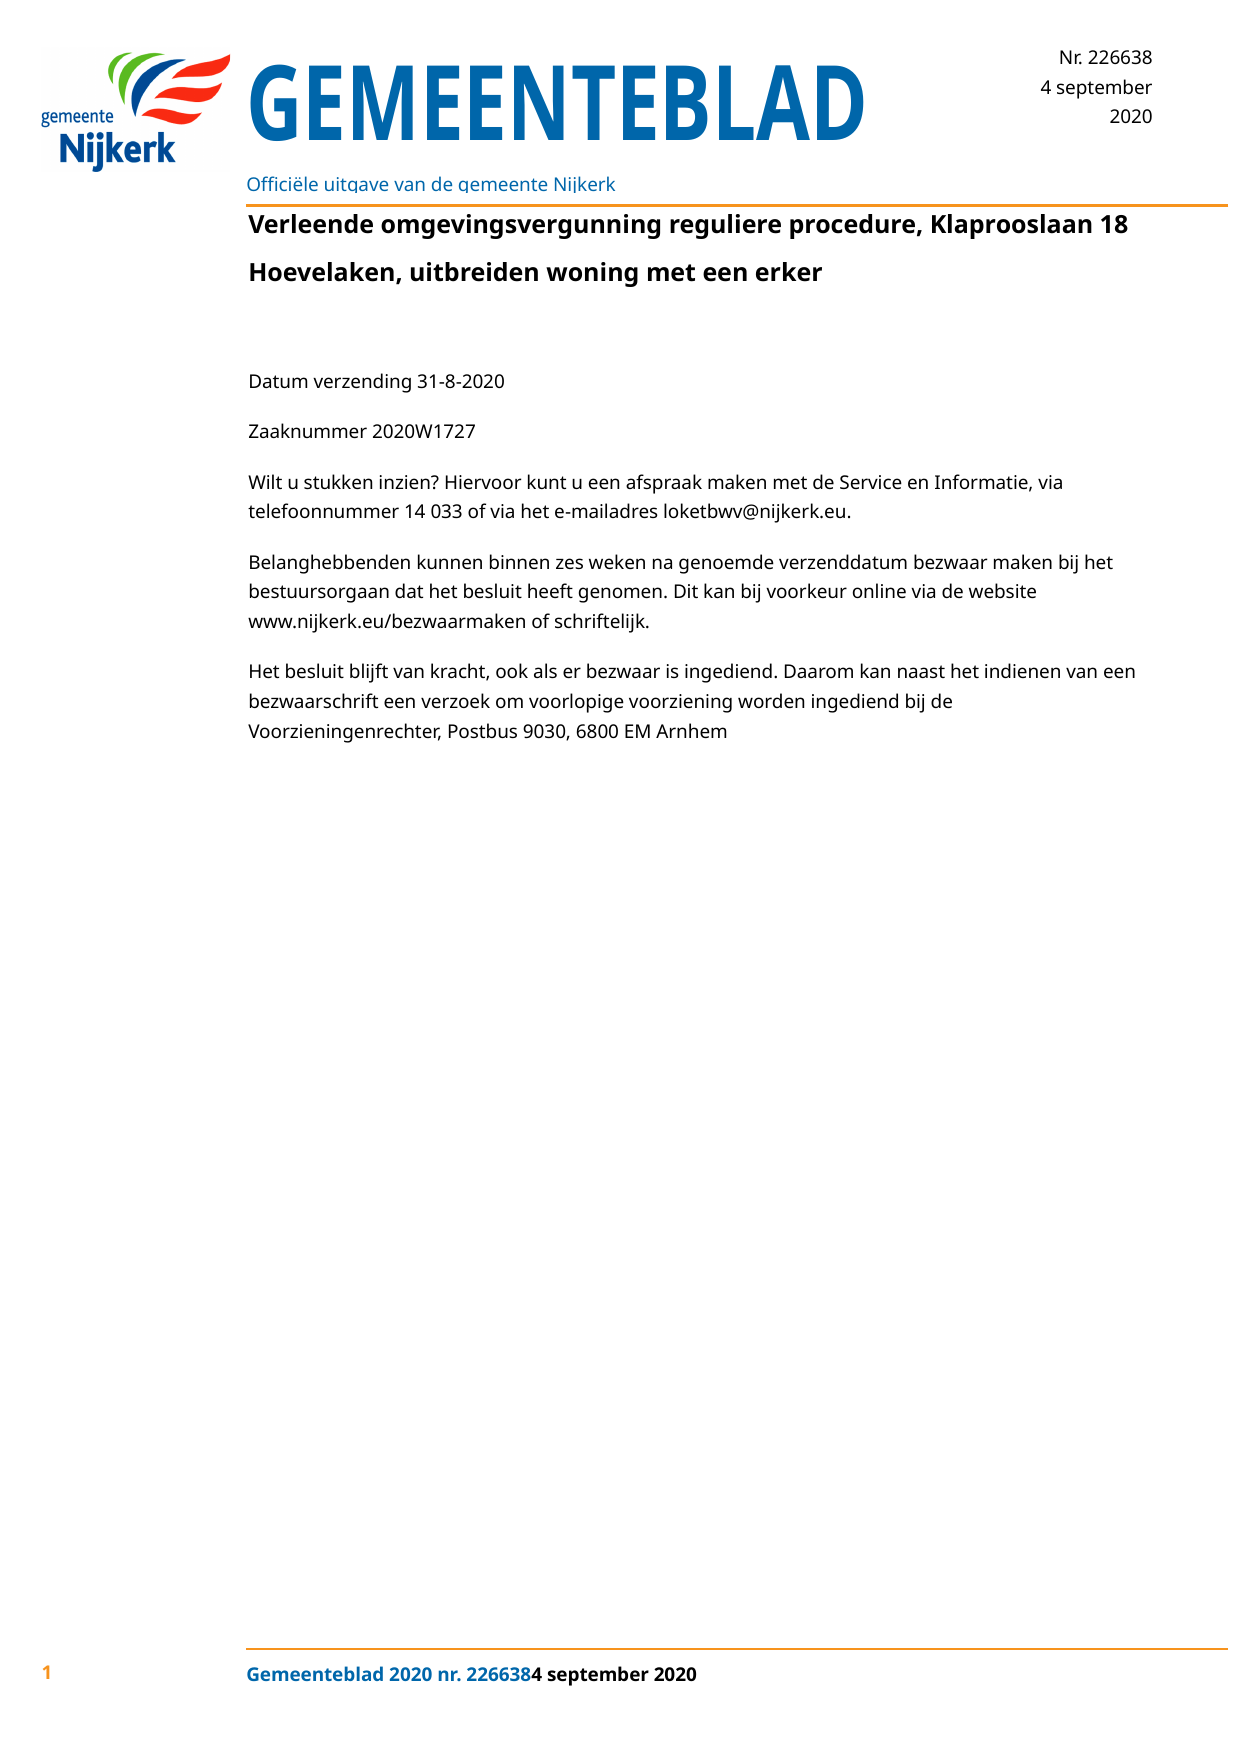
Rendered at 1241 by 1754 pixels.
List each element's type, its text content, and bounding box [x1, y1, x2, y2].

text Datum verzending 31-8-2020 [248, 368, 1152, 394]
text Verleende omgevingsvergunning reguliere procedure, Klaprooslaan 18 Hoevelaken, uitbreiden woning met een erker [248, 207, 1152, 288]
text Zaaknummer 2020W1727 [248, 419, 1152, 444]
picture [41, 47, 231, 172]
text Wilt u stukken inzien? Hiervoor kunt u een afspraak maken met de Service en Informatie, via telefoonnummer 14 033 of via het e-mailadres loketbwv@nijkerk.eu. [248, 469, 1152, 524]
text Het besluit blijft van kracht, ook als er bezwaar is ingediend. Daarom kan naast het indienen van een bezwaarschrift een verzoek om voorlopige voorziening worden ingediend bij de Voorzieningenrechter, Postbus 9030, 6800 EM Arnhem [248, 659, 1152, 744]
text Belanghebbenden kunnen binnen zes weken na genoemde verzenddatum bezwaar maken bij het bestuursorgaan dat het besluit heeft genomen. Dit kan bij voorkeur online via de website www.nijkerk.eu/bezwaarmaken of schriftelijk. [248, 549, 1152, 634]
